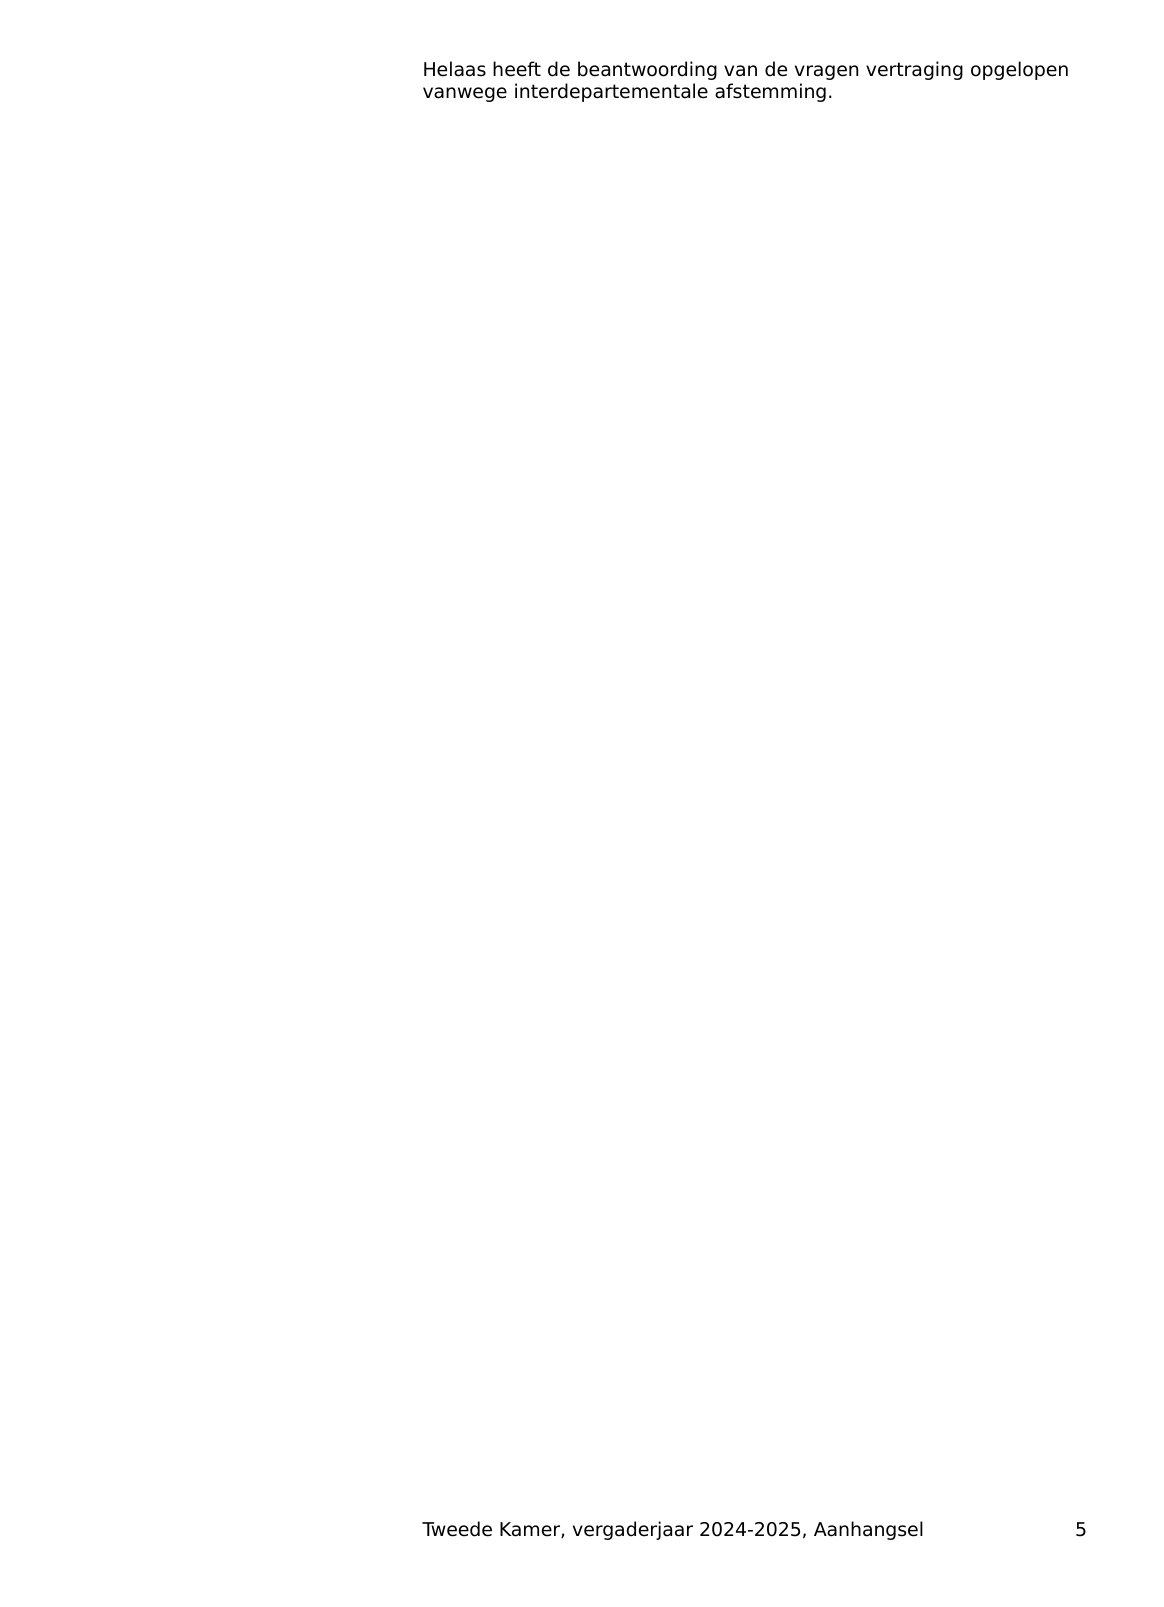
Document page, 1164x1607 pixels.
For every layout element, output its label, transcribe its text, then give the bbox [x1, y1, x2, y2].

text Helaas heeft de beantwoording van de vragen vertraging opgelopen vanwege interdepartementale afstemming. [422, 59, 1087, 103]
